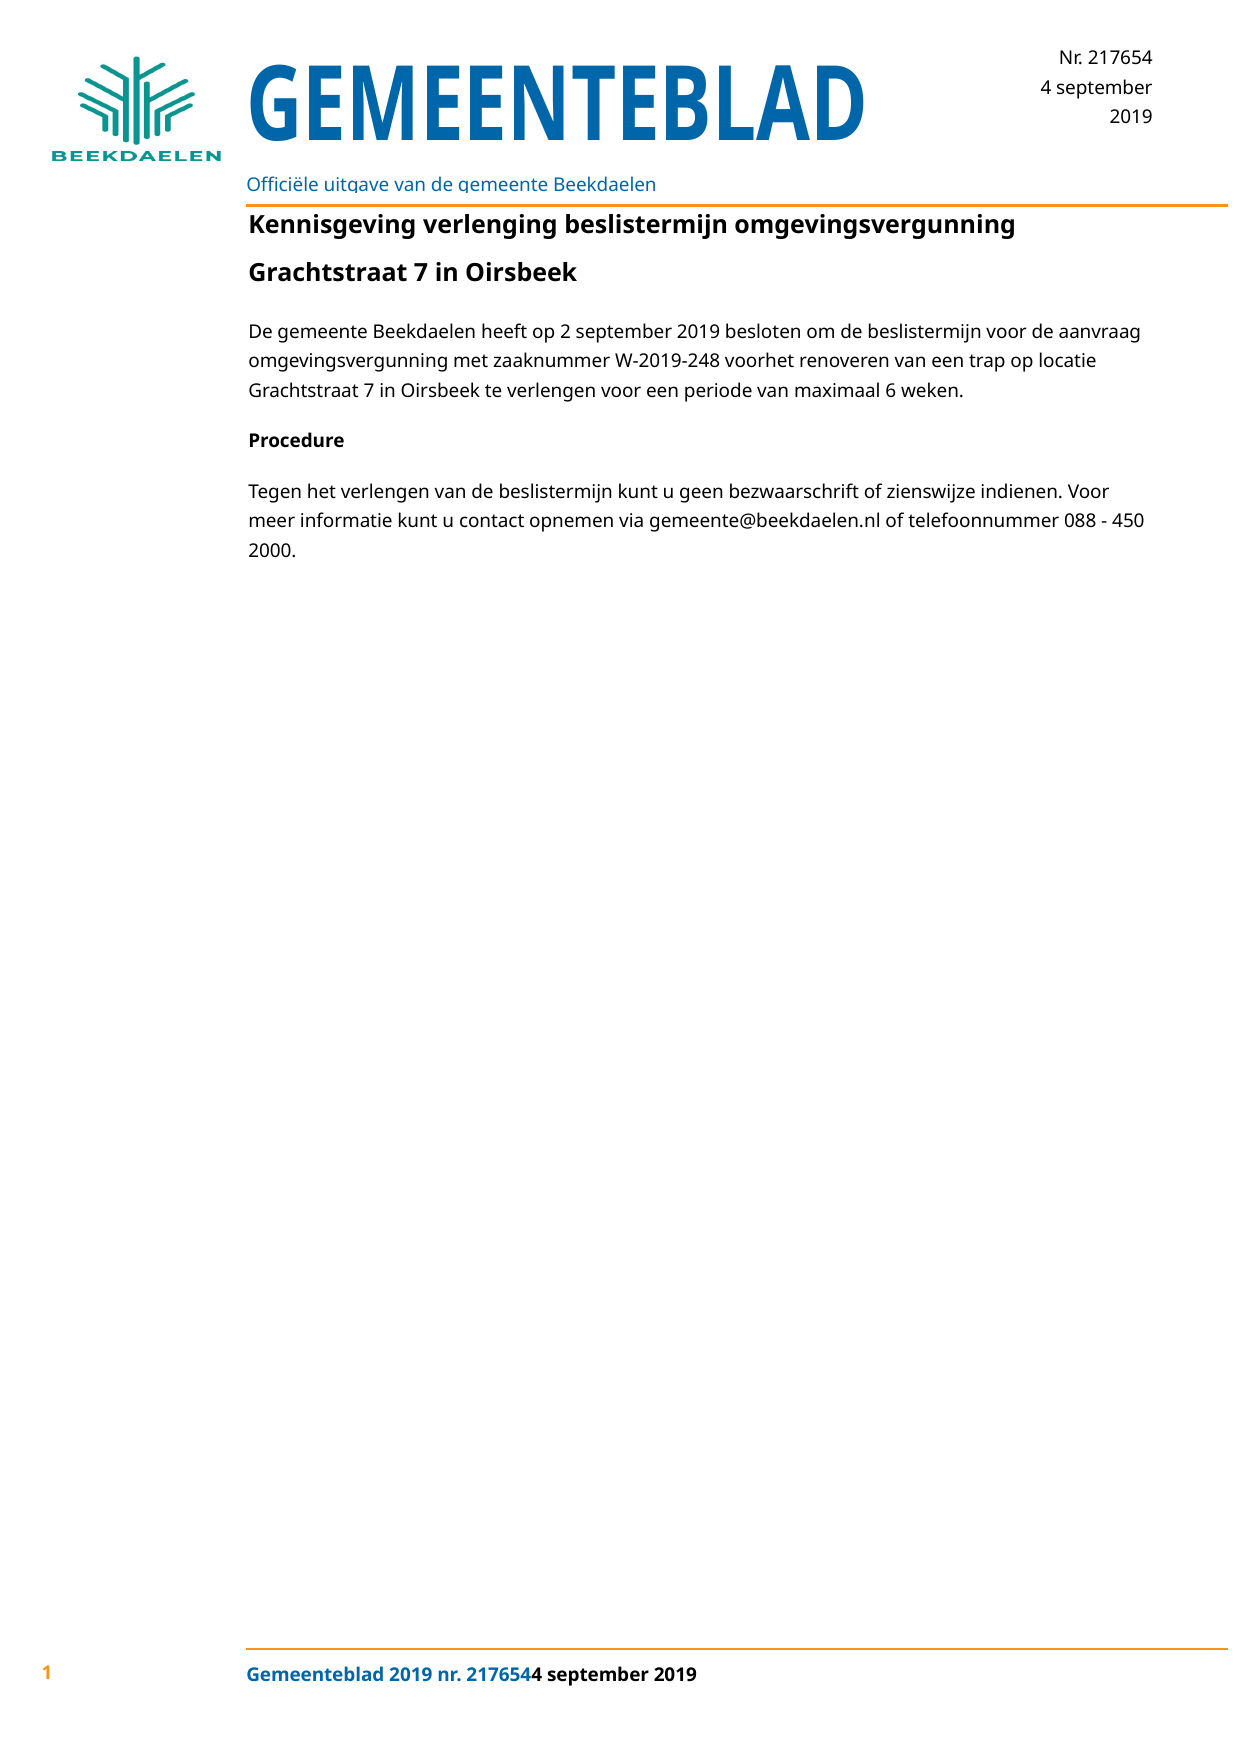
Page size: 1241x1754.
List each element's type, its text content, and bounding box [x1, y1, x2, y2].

text De gemeente Beekdaelen heeft op 2 september 2019 besloten om de beslistermijn voor de aanvraag omgevingsvergunning met zaaknummer W-2019-248 voorhet renoveren van een trap op locatie Grachtstraat 7 in Oirsbeek te verlengen voor een periode van maximaal 6 weken. [248, 318, 1152, 403]
text Kennisgeving verlenging beslistermijn omgevingsvergunning Grachtstraat 7 in Oirsbeek [248, 207, 1152, 288]
text Tegen het verlengen van de beslistermijn kunt u geen bezwaarschrift of zienswijze indienen. Voor meer informatie kunt u contact opnemen via gemeente@beekdaelen.nl of telefoonnummer 088 - 450 2000. [248, 478, 1152, 563]
text Procedure [248, 427, 1152, 453]
picture [41, 47, 231, 172]
